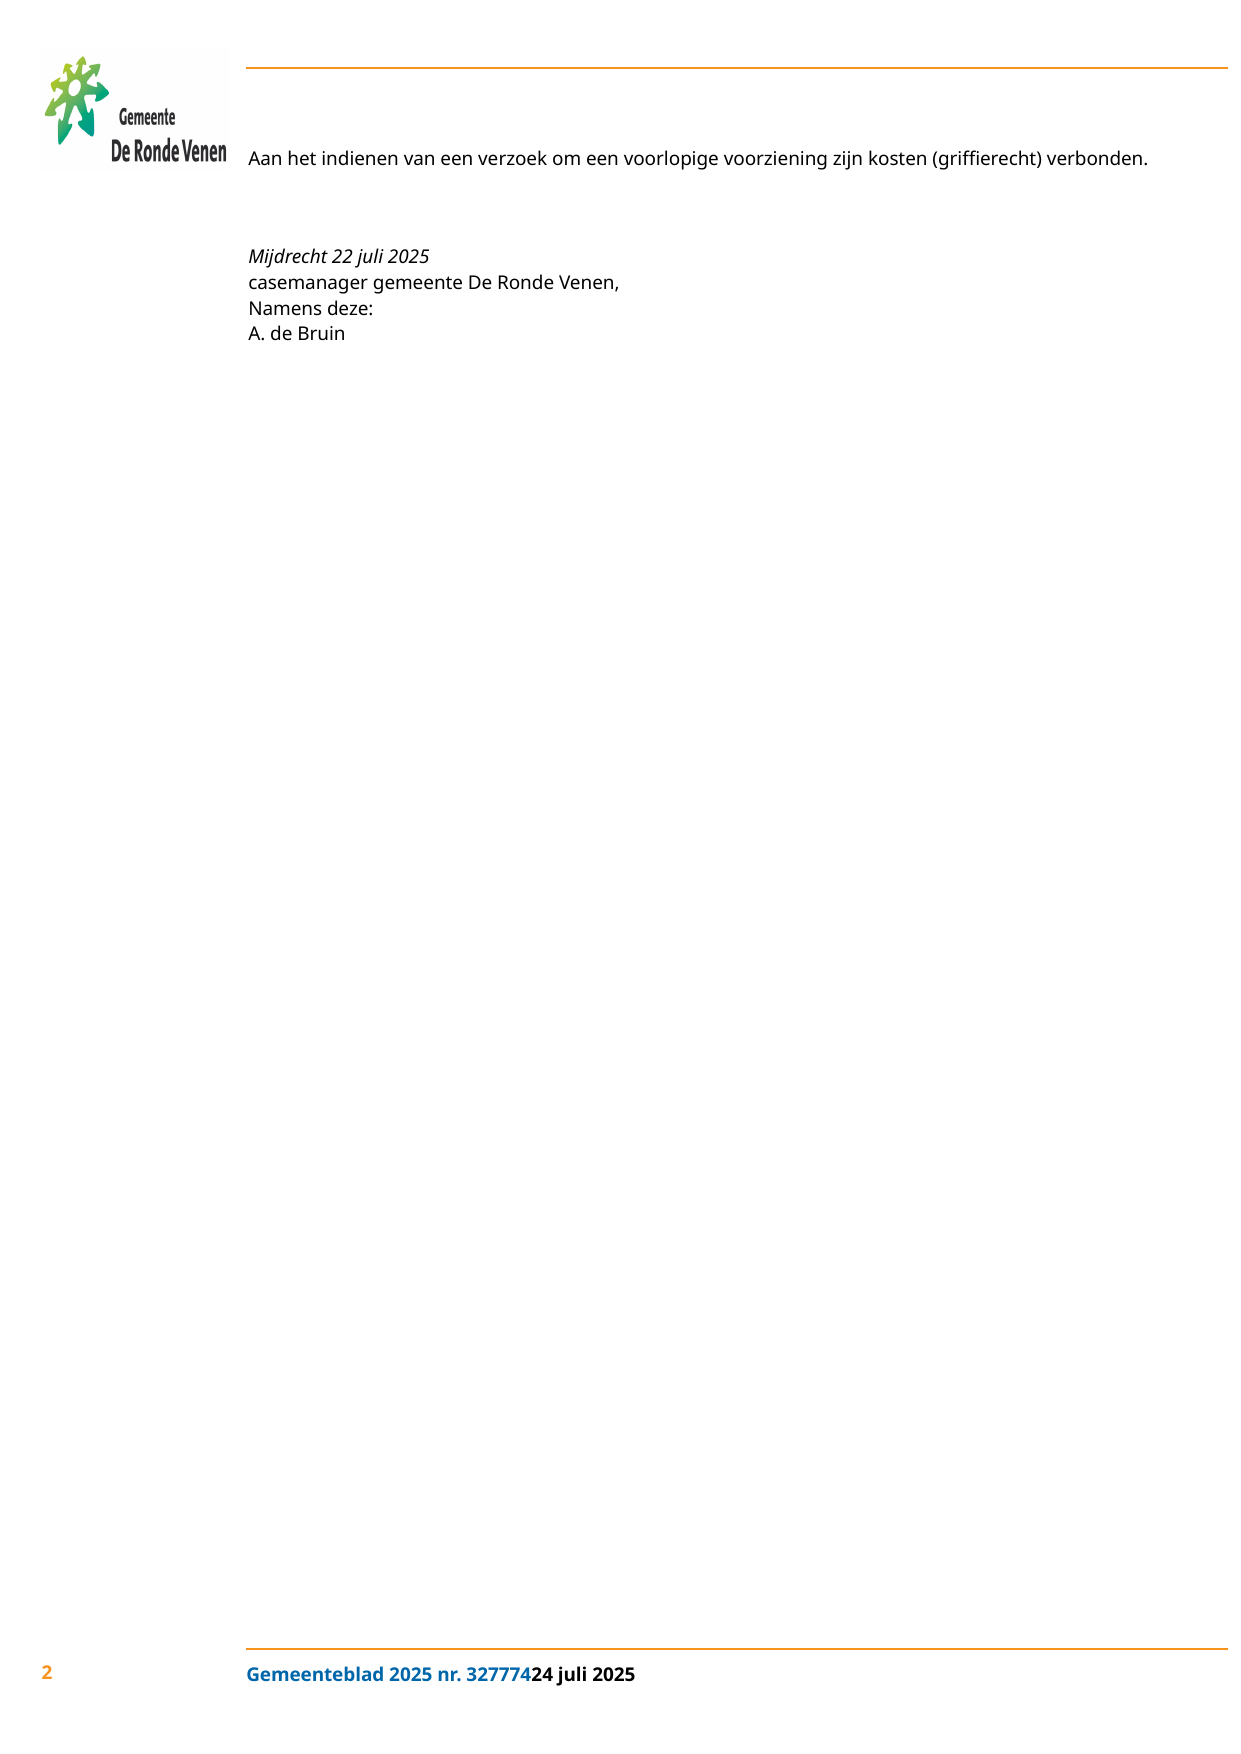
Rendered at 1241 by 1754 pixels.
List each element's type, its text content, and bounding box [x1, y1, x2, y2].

picture [41, 47, 231, 172]
text Aan het indienen van een verzoek om een voorlopige voorziening zijn kosten (griffierecht) verbonden. [248, 145, 1152, 171]
text Mijdrecht 22 juli 2025 [248, 243, 1152, 269]
text casemanager gemeente De Ronde Venen, [248, 269, 1152, 295]
text A. de Bruin [248, 321, 1152, 346]
text Namens deze: [248, 295, 1152, 321]
